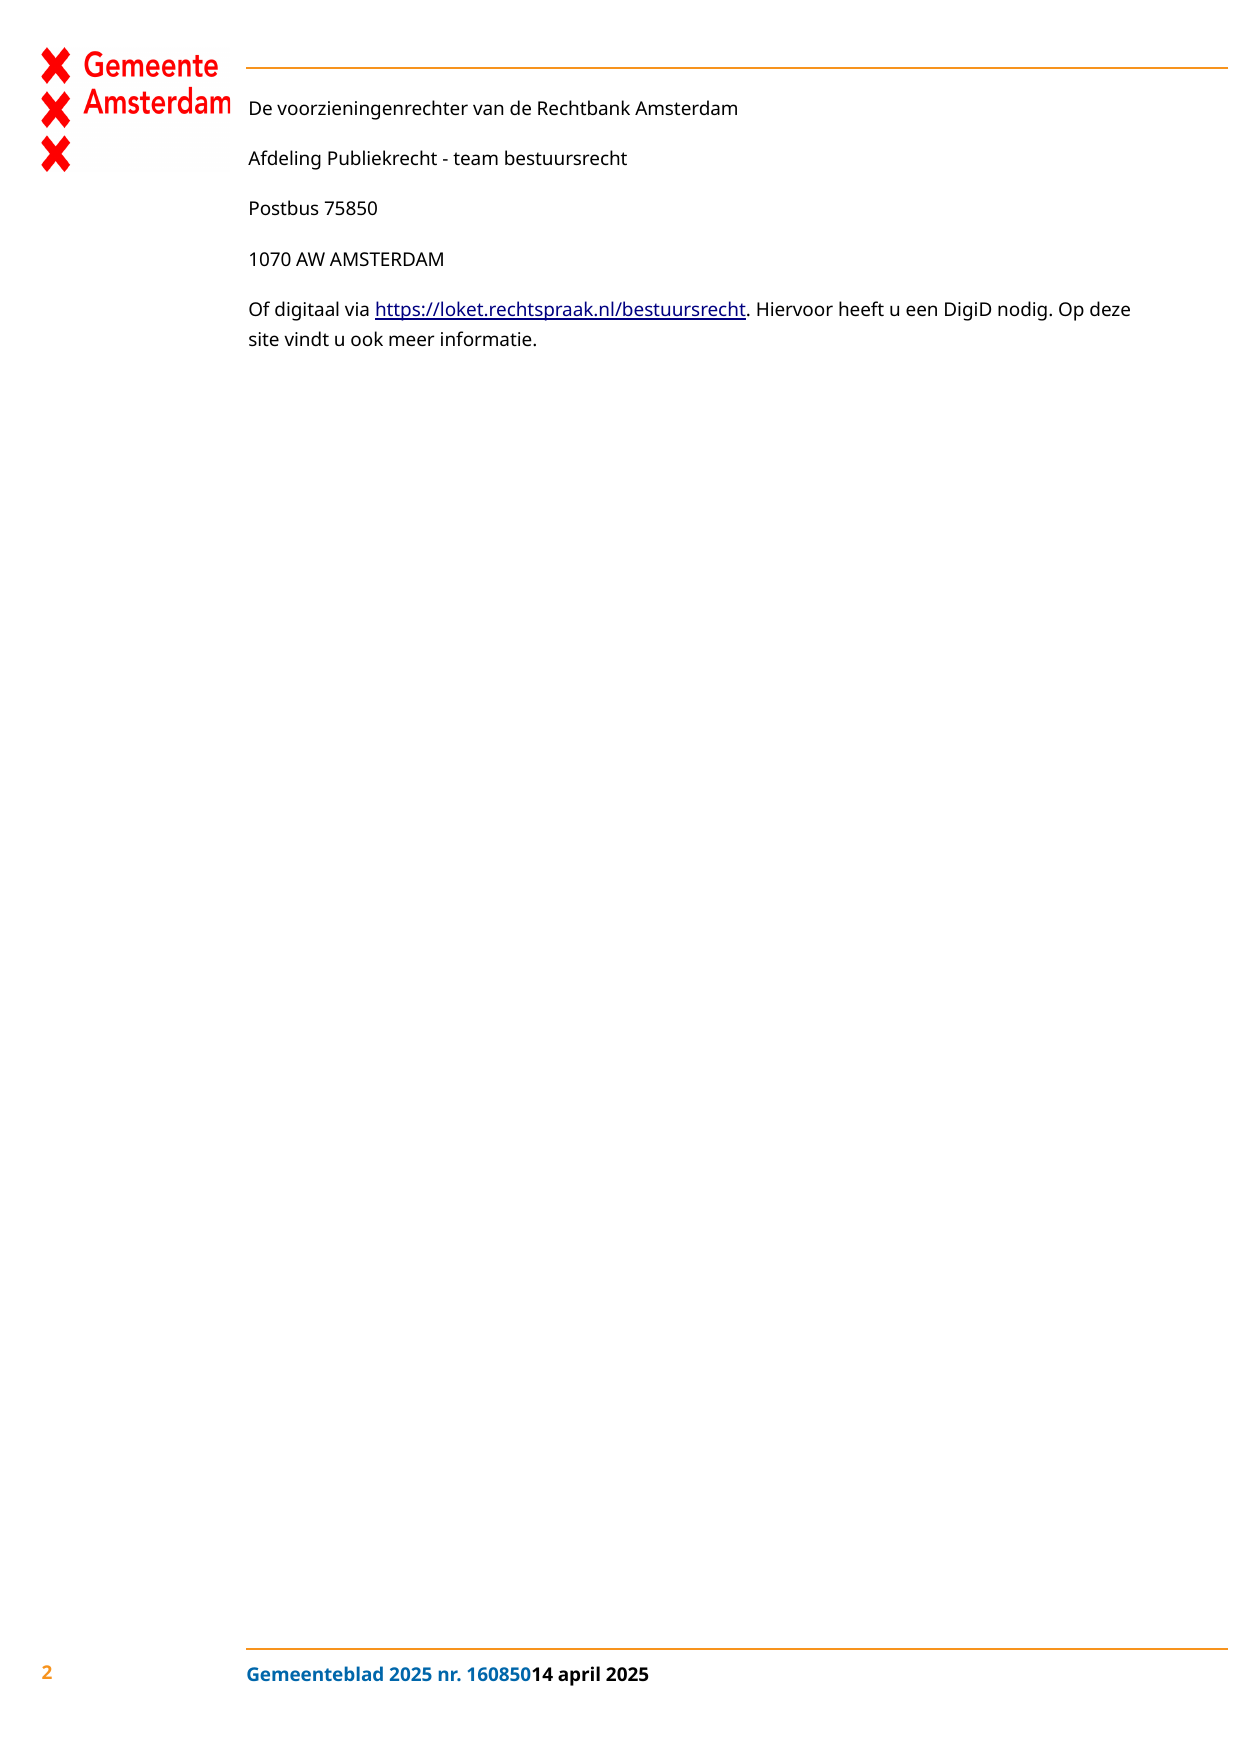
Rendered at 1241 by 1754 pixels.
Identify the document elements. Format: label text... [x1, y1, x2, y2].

text Of digitaal via https://loket.rechtspraak.nl/bestuursrecht. Hiervoor heeft u een DigiD nodig. Op deze site vindt u ook meer informatie. [248, 296, 1152, 352]
text Postbus 75850 [248, 196, 1152, 221]
text De voorzieningenrechter van de Rechtbank Amsterdam [248, 95, 1152, 121]
text Afdeling Publiekrecht - team bestuursrecht [248, 145, 1152, 171]
picture [41, 47, 231, 172]
text 1070 AW AMSTERDAM [248, 246, 1152, 272]
